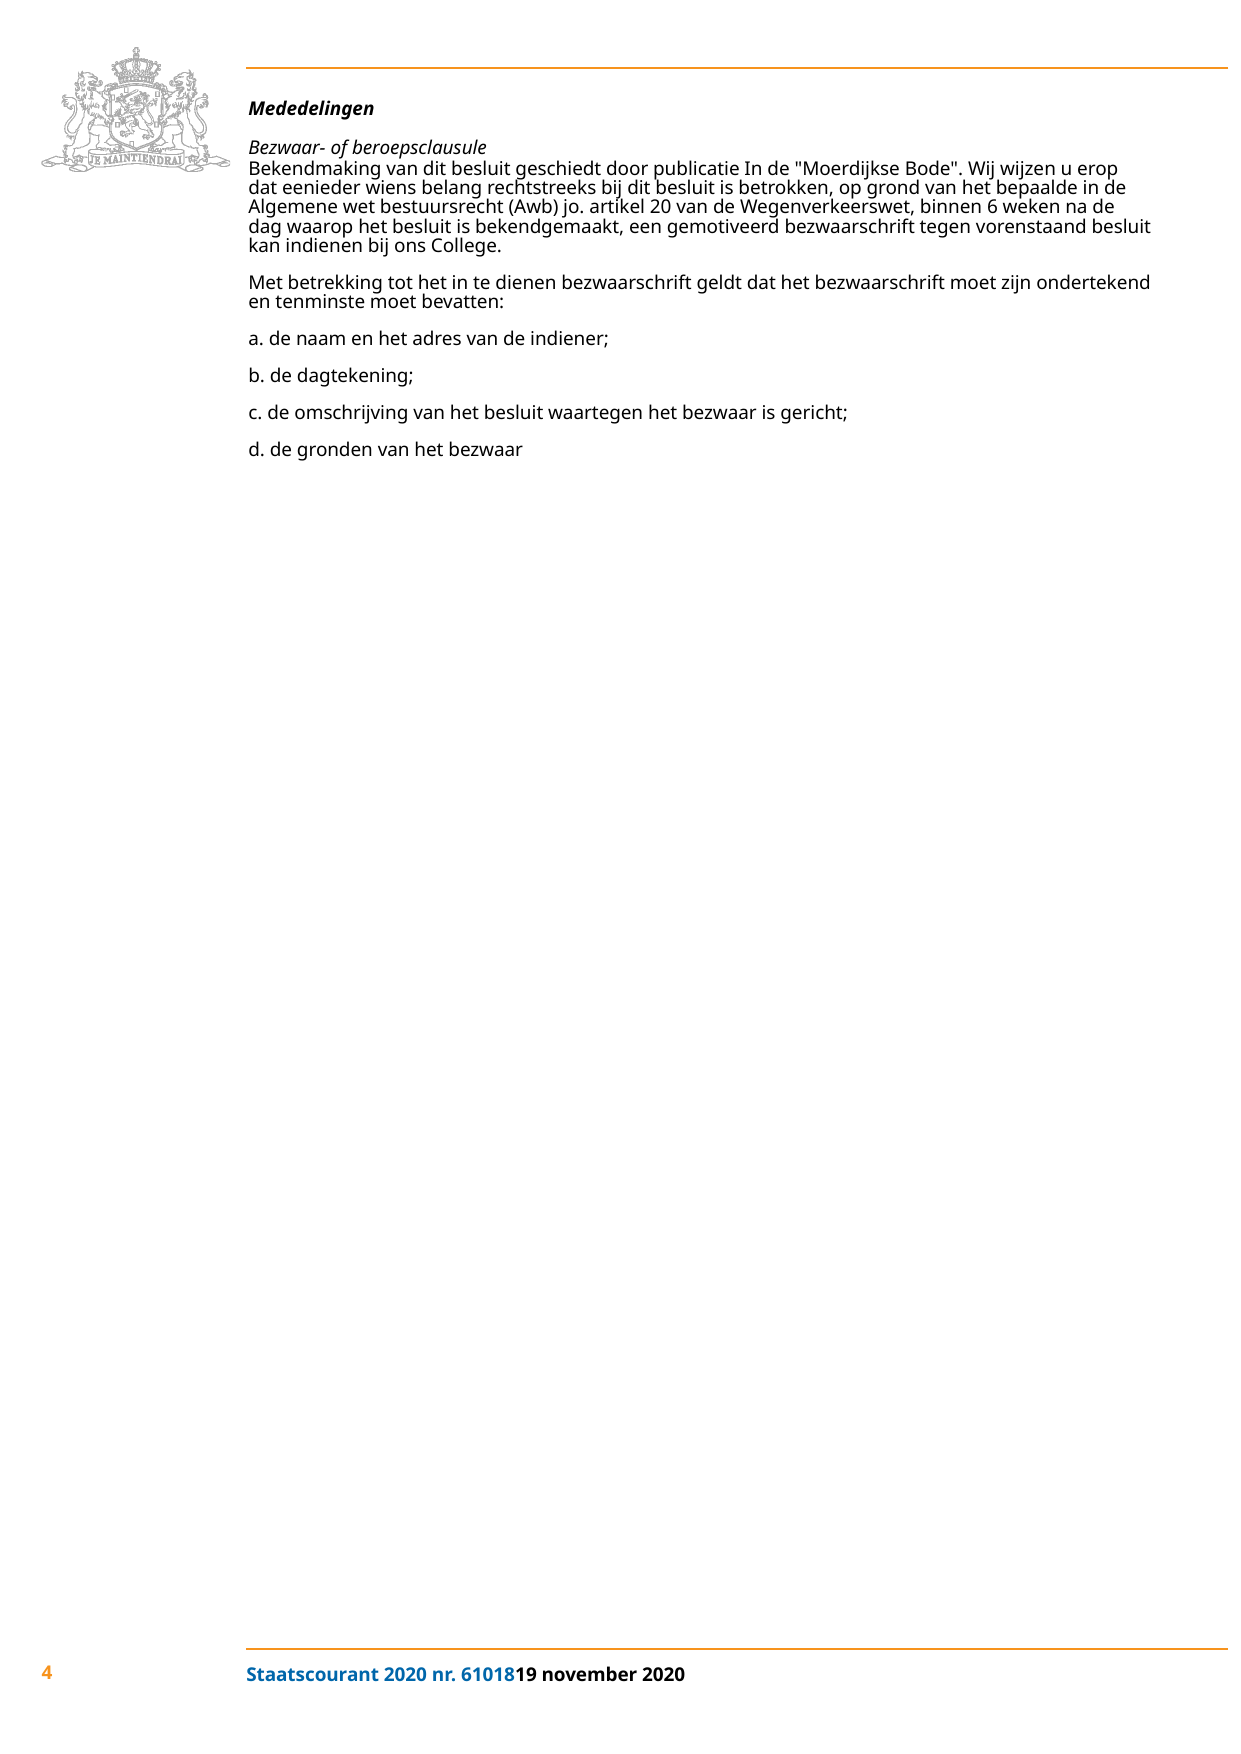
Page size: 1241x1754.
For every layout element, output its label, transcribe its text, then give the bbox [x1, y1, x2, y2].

text d. de gronden van het bezwaar [248, 441, 1152, 460]
text c. de omschrijving van het besluit waartegen het bezwaar is gericht; [248, 404, 1152, 423]
text Met betrekking tot het in te dienen bezwaarschrift geldt dat het bezwaarschrift moet zijn ondertekend en tenminste moet bevatten: [248, 274, 1152, 312]
text Bezwaar- of beroepsclausule [248, 134, 1152, 160]
text Bekendmaking van dit besluit geschiedt door publicatie In de "Moerdijkse Bode". Wij wijzen u erop dat eenieder wiens belang rechtstreeks bij dit besluit is betrokken, op grond van het bepaalde in de Algemene wet bestuursrecht (Awb) jo. artikel 20 van de Wegenverkeerswet, binnen 6 weken na de dag waarop het besluit is bekendgemaakt, een gemotiveerd bezwaarschrift tegen vorenstaand besluit kan indienen bij ons College. [248, 160, 1152, 256]
picture [41, 47, 231, 172]
text Mededelingen [248, 95, 1152, 121]
text a. de naam en het adres van de indiener; [248, 330, 1152, 349]
text b. de dagtekening; [248, 367, 1152, 386]
